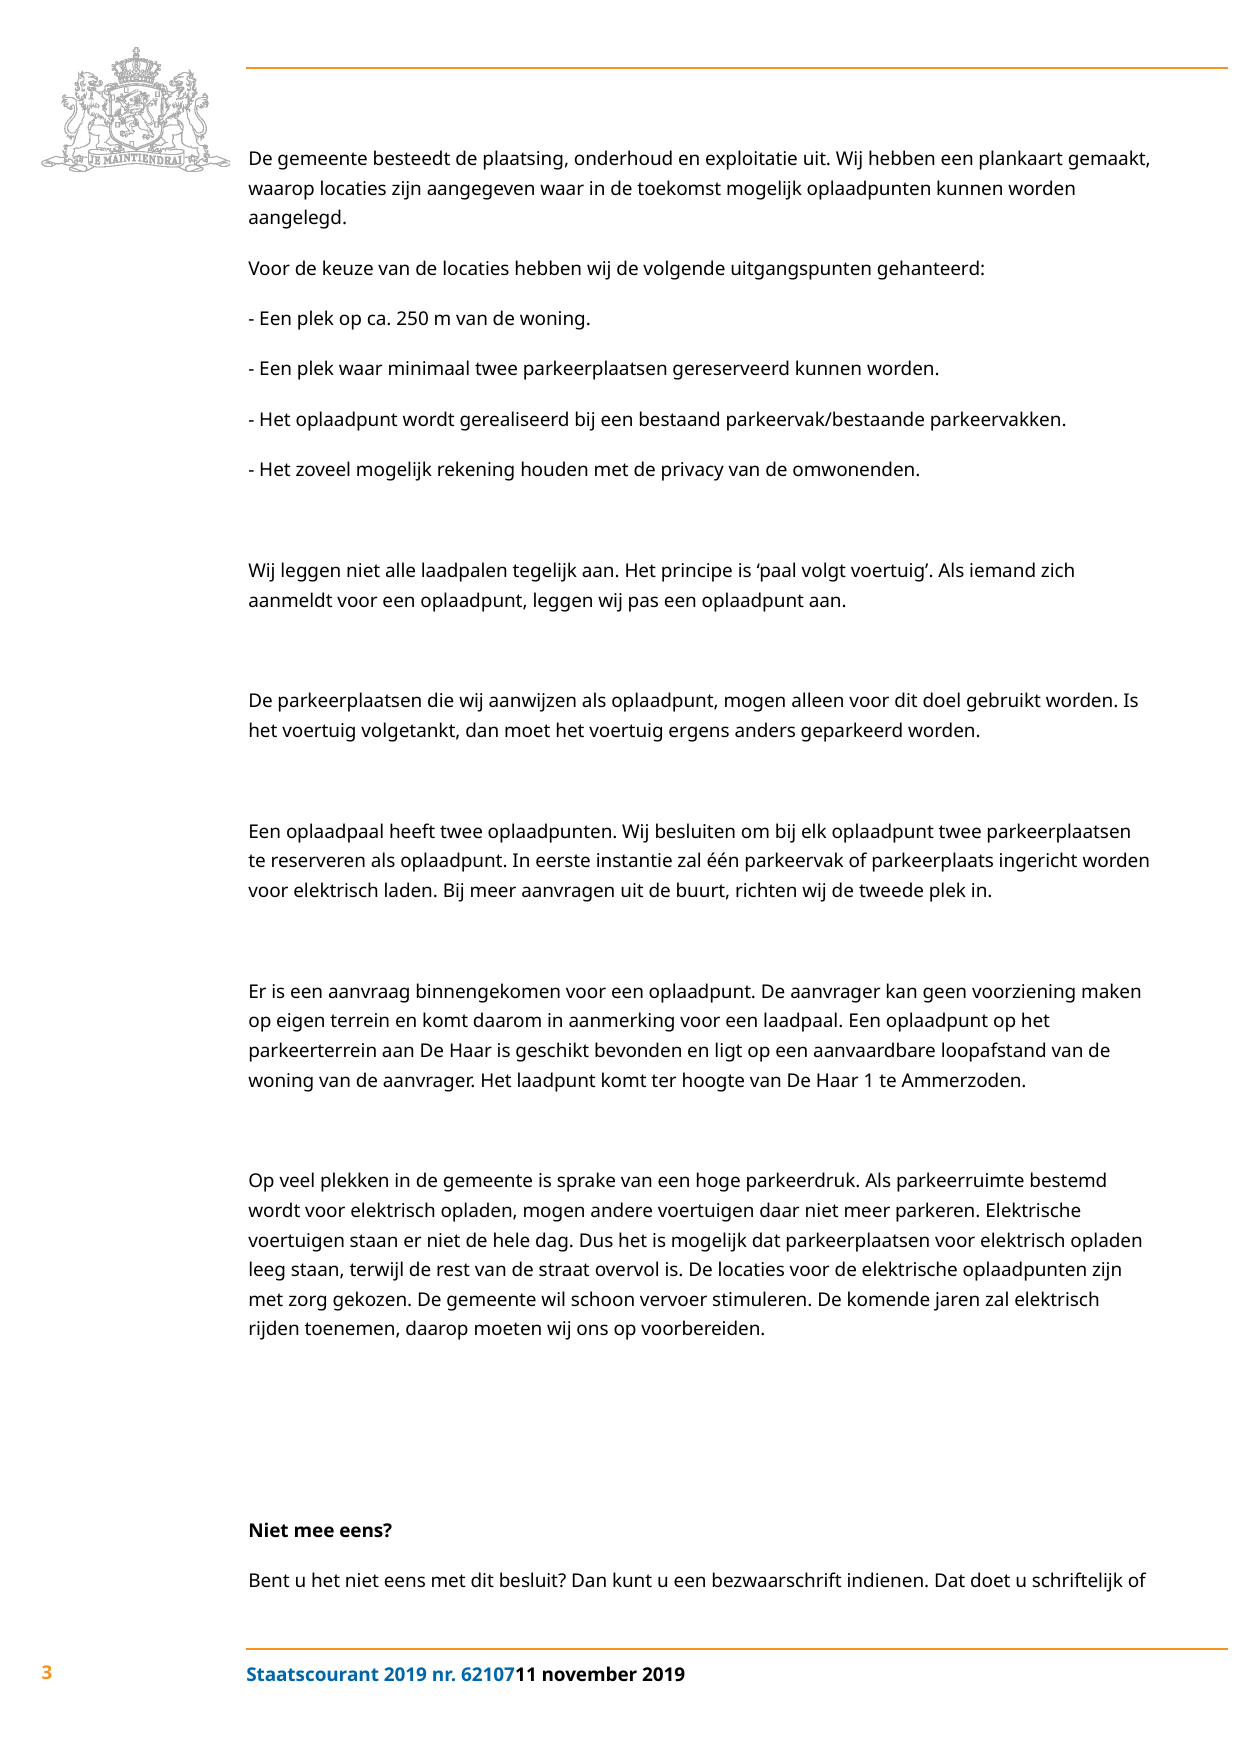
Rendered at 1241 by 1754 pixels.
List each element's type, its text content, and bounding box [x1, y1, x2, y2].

text Niet mee eens? [248, 1517, 1152, 1543]
text - Een plek op ca. 250 m van de woning. [248, 305, 1152, 331]
text Wij leggen niet alle laadpalen tegelijk aan. Het principe is ‘paal volgt voertuig’. Als iemand zich aanmeldt voor een oplaadpunt, leggen wij pas een oplaadpunt aan. [248, 557, 1152, 613]
text - Het zoveel mogelijk rekening houden met de privacy van de omwonenden. [248, 456, 1152, 482]
text Op veel plekken in de gemeente is sprake van een hoge parkeerdruk. Als parkeerruimte bestemd wordt voor elektrisch opladen, mogen andere voertuigen daar niet meer parkeren. Elektrische voertuigen staan er niet de hele dag. Dus het is mogelijk dat parkeerplaatsen voor elektrisch opladen leeg staan, terwijl de rest van de straat overvol is. De locaties voor de elektrische oplaadpunten zijn met zorg gekozen. De gemeente wil schoon vervoer stimuleren. De komende jaren zal elektrisch rijden toenemen, daarop moeten wij ons op voorbereiden. [248, 1168, 1152, 1341]
picture [41, 47, 231, 172]
text Een oplaadpaal heeft twee oplaadpunten. Wij besluiten om bij elk oplaadpunt twee parkeerplaatsen te reserveren als oplaadpunt. In eerste instantie zal één parkeervak of parkeerplaats ingericht worden voor elektrisch laden. Bij meer aanvragen uit de buurt, richten wij de tweede plek in. [248, 818, 1152, 903]
text - Een plek waar minimaal twee parkeerplaatsen gereserveerd kunnen worden. [248, 356, 1152, 381]
text - Het oplaadpunt wordt gerealiseerd bij een bestaand parkeervak/bestaande parkeervakken. [248, 406, 1152, 432]
text Voor de keuze van de locaties hebben wij de volgende uitgangspunten gehanteerd: [248, 255, 1152, 281]
text Er is een aanvraag binnengekomen voor een oplaadpunt. De aanvrager kan geen voorziening maken op eigen terrein en komt daarom in aanmerking voor een laadpaal. Een oplaadpunt op het parkeerterrein aan De Haar is geschikt bevonden en ligt op een aanvaardbare loopafstand van de woning van de aanvrager. Het laadpunt komt ter hoogte van De Haar 1 te Ammerzoden. [248, 978, 1152, 1093]
text De parkeerplaatsen die wij aanwijzen als oplaadpunt, mogen alleen voor dit doel gebruikt worden. Is het voertuig volgetankt, dan moet het voertuig ergens anders geparkeerd worden. [248, 688, 1152, 743]
text Bent u het niet eens met dit besluit? Dan kunt u een bezwaarschrift indienen. Dat doet u schriftelijk of [248, 1568, 1152, 1593]
text De gemeente besteedt de plaatsing, onderhoud en exploitatie uit. Wij hebben een plankaart gemaakt, waarop locaties zijn aangegeven waar in de toekomst mogelijk oplaadpunten kunnen worden aangelegd. [248, 145, 1152, 230]
